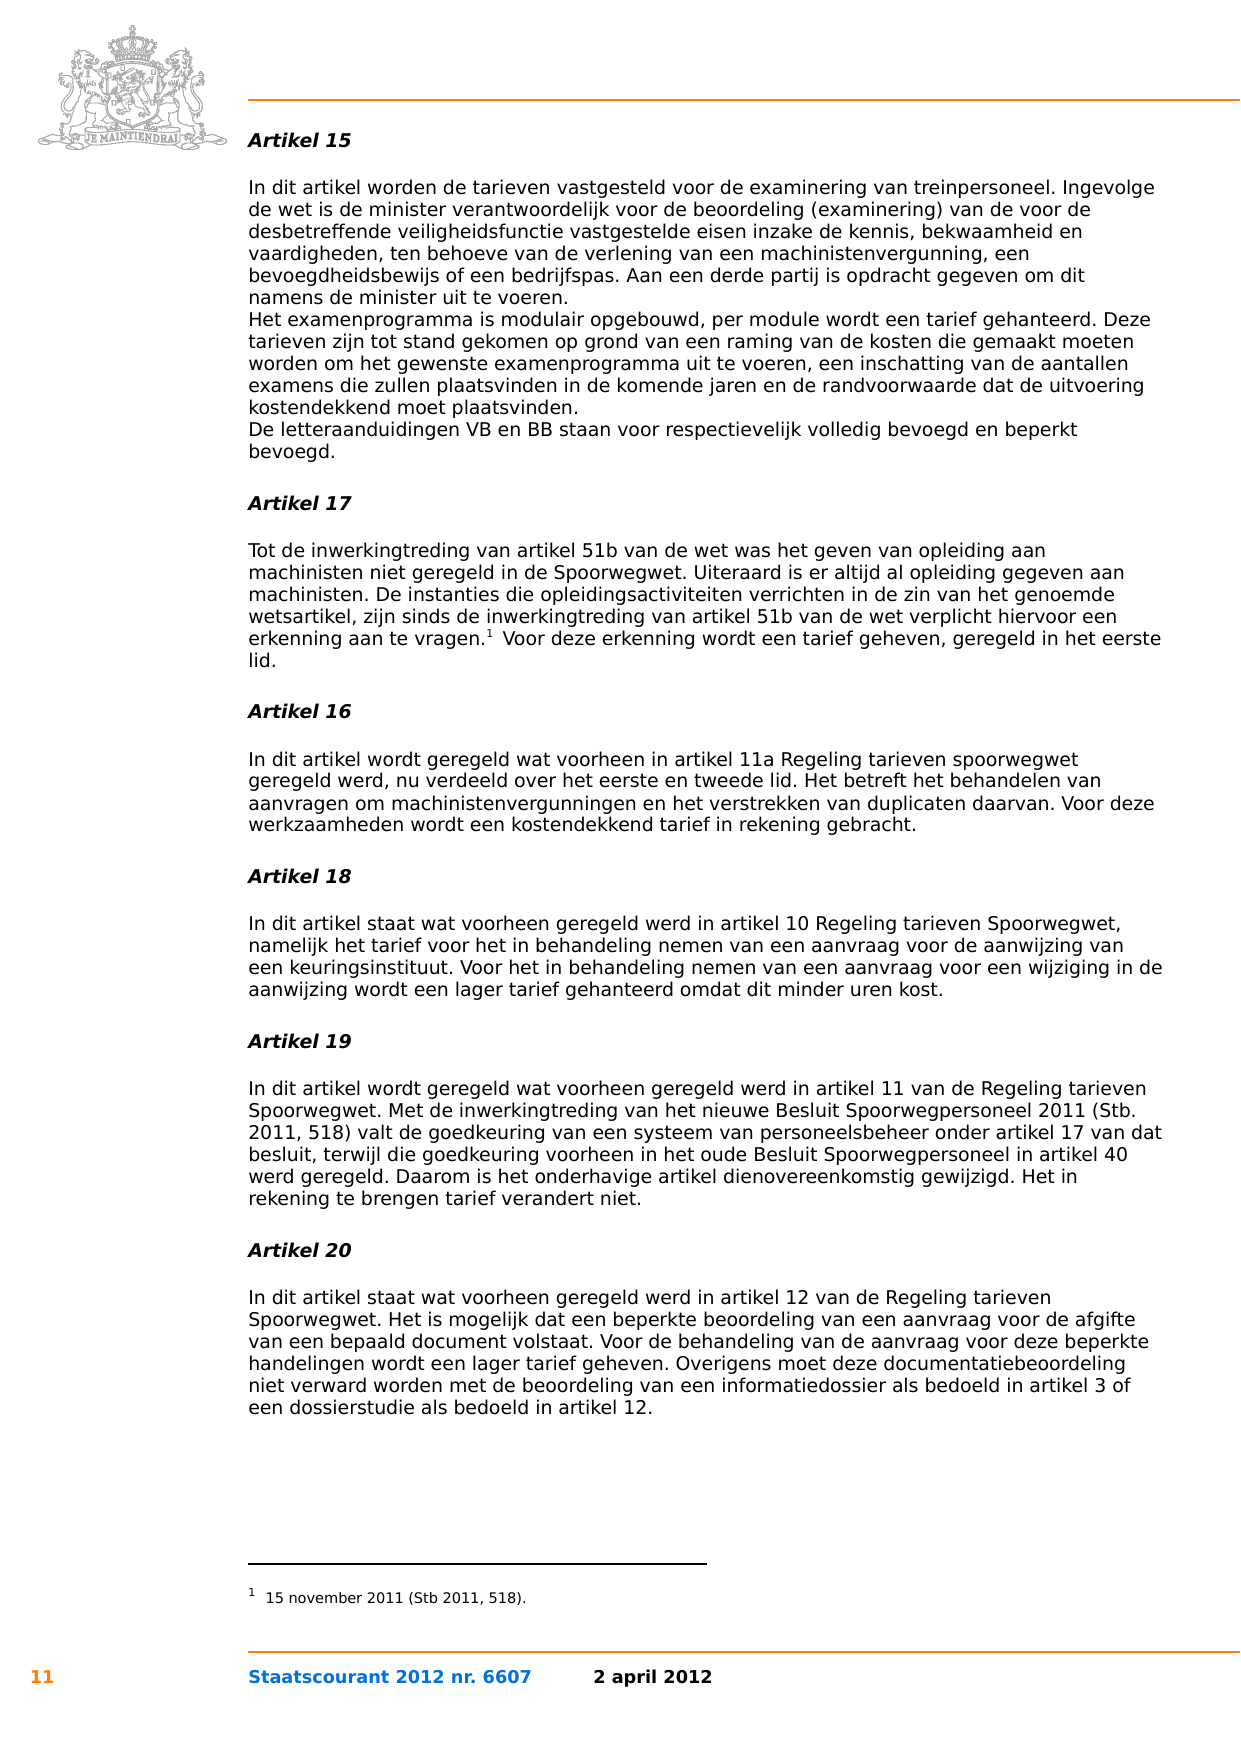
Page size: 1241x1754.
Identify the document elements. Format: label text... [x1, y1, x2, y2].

text De letteraanduidingen VB en BB staan voor respectievelijk volledig bevoegd en beperkt bevoegd. [248, 419, 1163, 463]
subtitle Artikel 15 [248, 130, 1163, 152]
subtitle Artikel 17 [248, 493, 1163, 514]
text In dit artikel worden de tarieven vastgesteld voor de examinering van treinpersoneel. Ingevolge de wet is de minister verantwoordelijk voor de beoordeling (examinering) van de voor de desbetreffende veiligheidsfunctie vastgestelde eisen inzake de kennis, bekwaamheid en vaardigheden, ten behoeve van de verlening van een machinistenvergunning, een bevoegdheidsbewijs of een bedrijfspas. Aan een derde partij is opdracht gegeven om dit namens de minister uit te voeren. [248, 177, 1163, 309]
subtitle Artikel 18 [248, 866, 1163, 888]
text In dit artikel wordt geregeld wat voorheen in artikel 11a Regeling tarieven spoorwegwet geregeld werd, nu verdeeld over het eerste en tweede lid. Het betreft het behandelen van aanvragen om machinistenvergunningen en het verstrekken van duplicaten daarvan. Voor deze werkzaamheden wordt een kostendekkend tarief in rekening gebracht. [248, 748, 1163, 836]
text Het examenprogramma is modulair opgebouwd, per module wordt een tarief gehanteerd. Deze tarieven zijn tot stand gekomen op grond van een raming van de kosten die gemaakt moeten worden om het gewenste examenprogramma uit te voeren, een inschatting van de aantallen examens die zullen plaatsvinden in de komende jaren en de randvoorwaarde dat de uitvoering kostendekkend moet plaatsvinden. [248, 309, 1163, 419]
text In dit artikel wordt geregeld wat voorheen geregeld werd in artikel 11 van de Regeling tarieven Spoorwegwet. Met de inwerkingtreding van het nieuwe Besluit Spoorwegpersoneel 2011 (Stb. 2011, 518) valt de goedkeuring van een systeem van personeelsbeheer onder artikel 17 van dat besluit, terwijl die goedkeuring voorheen in het oude Besluit Spoorwegpersoneel in artikel 40 werd geregeld. Daarom is het onderhavige artikel dienovereenkomstig gewijzigd. Het in rekening te brengen tarief verandert niet. [248, 1078, 1163, 1210]
text In dit artikel staat wat voorheen geregeld werd in artikel 10 Regeling tarieven Spoorwegwet, namelijk het tarief voor het in behandeling nemen van een aanvraag voor de aanwijzing van een keuringsinstituut. Voor het in behandeling nemen van een aanvraag voor een wijziging in de aanwijzing wordt een lager tarief gehanteerd omdat dit minder uren kost. [248, 913, 1163, 1001]
subtitle Artikel 19 [248, 1031, 1163, 1053]
picture [38, 25, 227, 150]
text Tot de inwerkingtreding van artikel 51b van de wet was het geven van opleiding aan machinisten niet geregeld in de Spoorwegwet. Uiteraard is er altijd al opleiding gegeven aan machinisten. De instanties die opleidingsactiviteiten verrichten in de zin van het genoemde wetsartikel, zijn sinds de inwerkingtreding van artikel 51b van de wet verplicht hiervoor een erkenning aan te vragen. Voor deze erkenning wordt een tarief geheven, geregeld in het eerste lid. [248, 539, 1163, 671]
text 15 november 2011 (Stb 2011, 518). [248, 1586, 1163, 1608]
text In dit artikel staat wat voorheen geregeld werd in artikel 12 van de Regeling tarieven Spoorwegwet. Het is mogelijk dat een beperkte beoordeling van een aanvraag voor de afgifte van een bepaald document volstaat. Voor de behandeling van de aanvraag voor deze beperkte handelingen wordt een lager tarief geheven. Overigens moet deze documentatiebeoordeling niet verward worden met de beoordeling van een informatiedossier als bedoeld in artikel 3 of een dossierstudie als bedoeld in artikel 12. [248, 1287, 1163, 1419]
subtitle Artikel 16 [248, 701, 1163, 723]
subtitle Artikel 20 [248, 1240, 1163, 1262]
